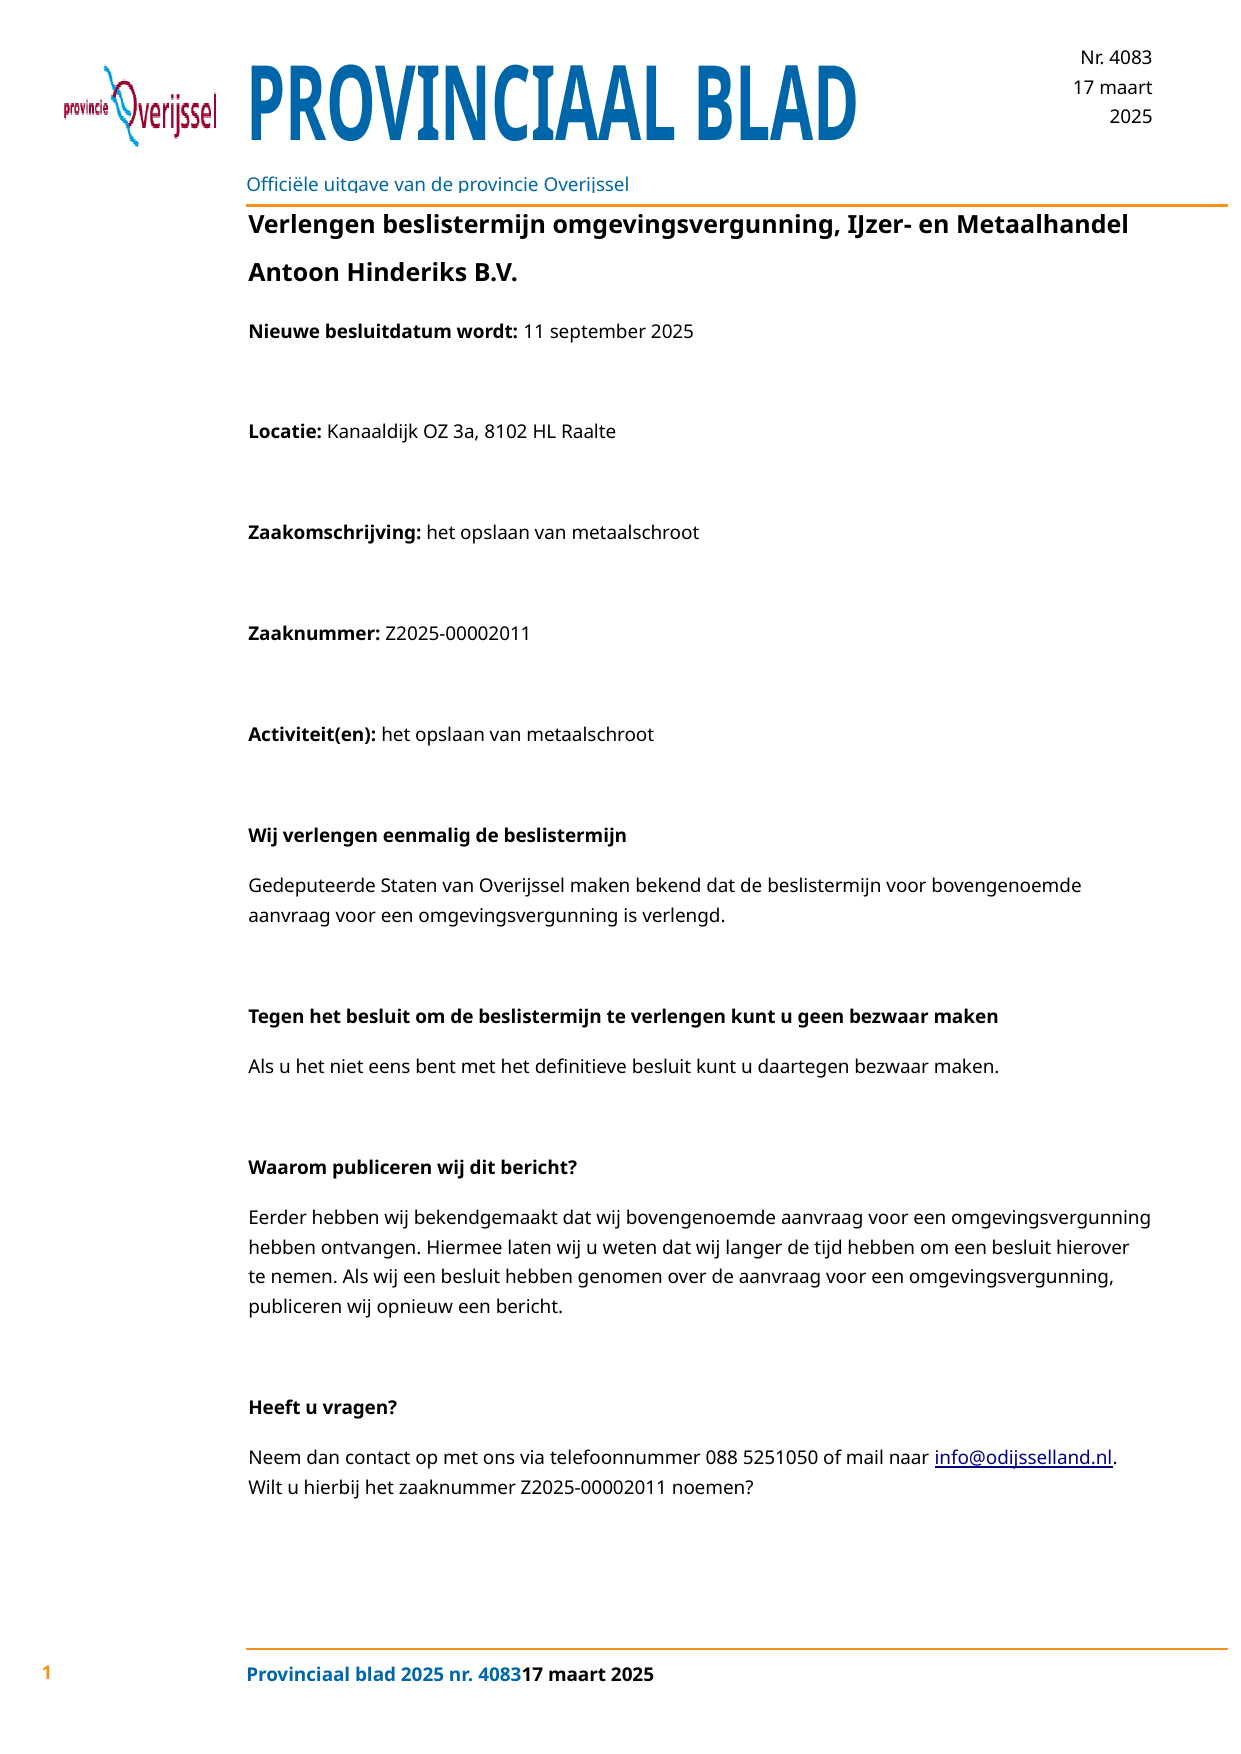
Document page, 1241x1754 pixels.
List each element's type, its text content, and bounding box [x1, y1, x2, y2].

text Als u het niet eens bent met het definitieve besluit kunt u daartegen bezwaar maken. [248, 1053, 1152, 1079]
picture [41, 47, 231, 172]
text Activiteit(en): het opslaan van metaalschroot [248, 721, 1152, 747]
text Eerder hebben wij bekendgemaakt dat wij bovengenoemde aanvraag voor een omgevingsvergunning hebben ontvangen. Hiermee laten wij u weten dat wij langer de tijd hebben om een besluit hierover te nemen. Als wij een besluit hebben genomen over de aanvraag voor een omgevingsvergunning, publiceren wij opnieuw een bericht. [248, 1204, 1152, 1319]
text Locatie: Kanaaldijk OZ 3a, 8102 HL Raalte [248, 419, 1152, 444]
text Verlengen beslistermijn omgevingsvergunning, IJzer- en Metaalhandel Antoon Hinderiks B.V. [248, 207, 1152, 288]
text Waarom publiceren wij dit bericht? [248, 1154, 1152, 1180]
text Nieuwe besluitdatum wordt: 11 september 2025 [248, 318, 1152, 344]
text Tegen het besluit om de beslistermijn te verlengen kunt u geen bezwaar maken [248, 1003, 1152, 1029]
text Heeft u vragen? [248, 1394, 1152, 1420]
text Gedeputeerde Staten van Overijssel maken bekend dat de beslistermijn voor bovengenoemde aanvraag voor een omgevingsvergunning is verlengd. [248, 872, 1152, 928]
text Zaaknummer: Z2025-00002011 [248, 620, 1152, 646]
text Wij verlengen eenmalig de beslistermijn [248, 822, 1152, 848]
text Zaakomschrijving: het opslaan van metaalschroot [248, 519, 1152, 545]
text Neem dan contact op met ons via telefoonnummer 088 5251050 of mail naar info@odijsselland.nl. Wilt u hierbij het zaaknummer Z2025-00002011 noemen? [248, 1444, 1152, 1500]
